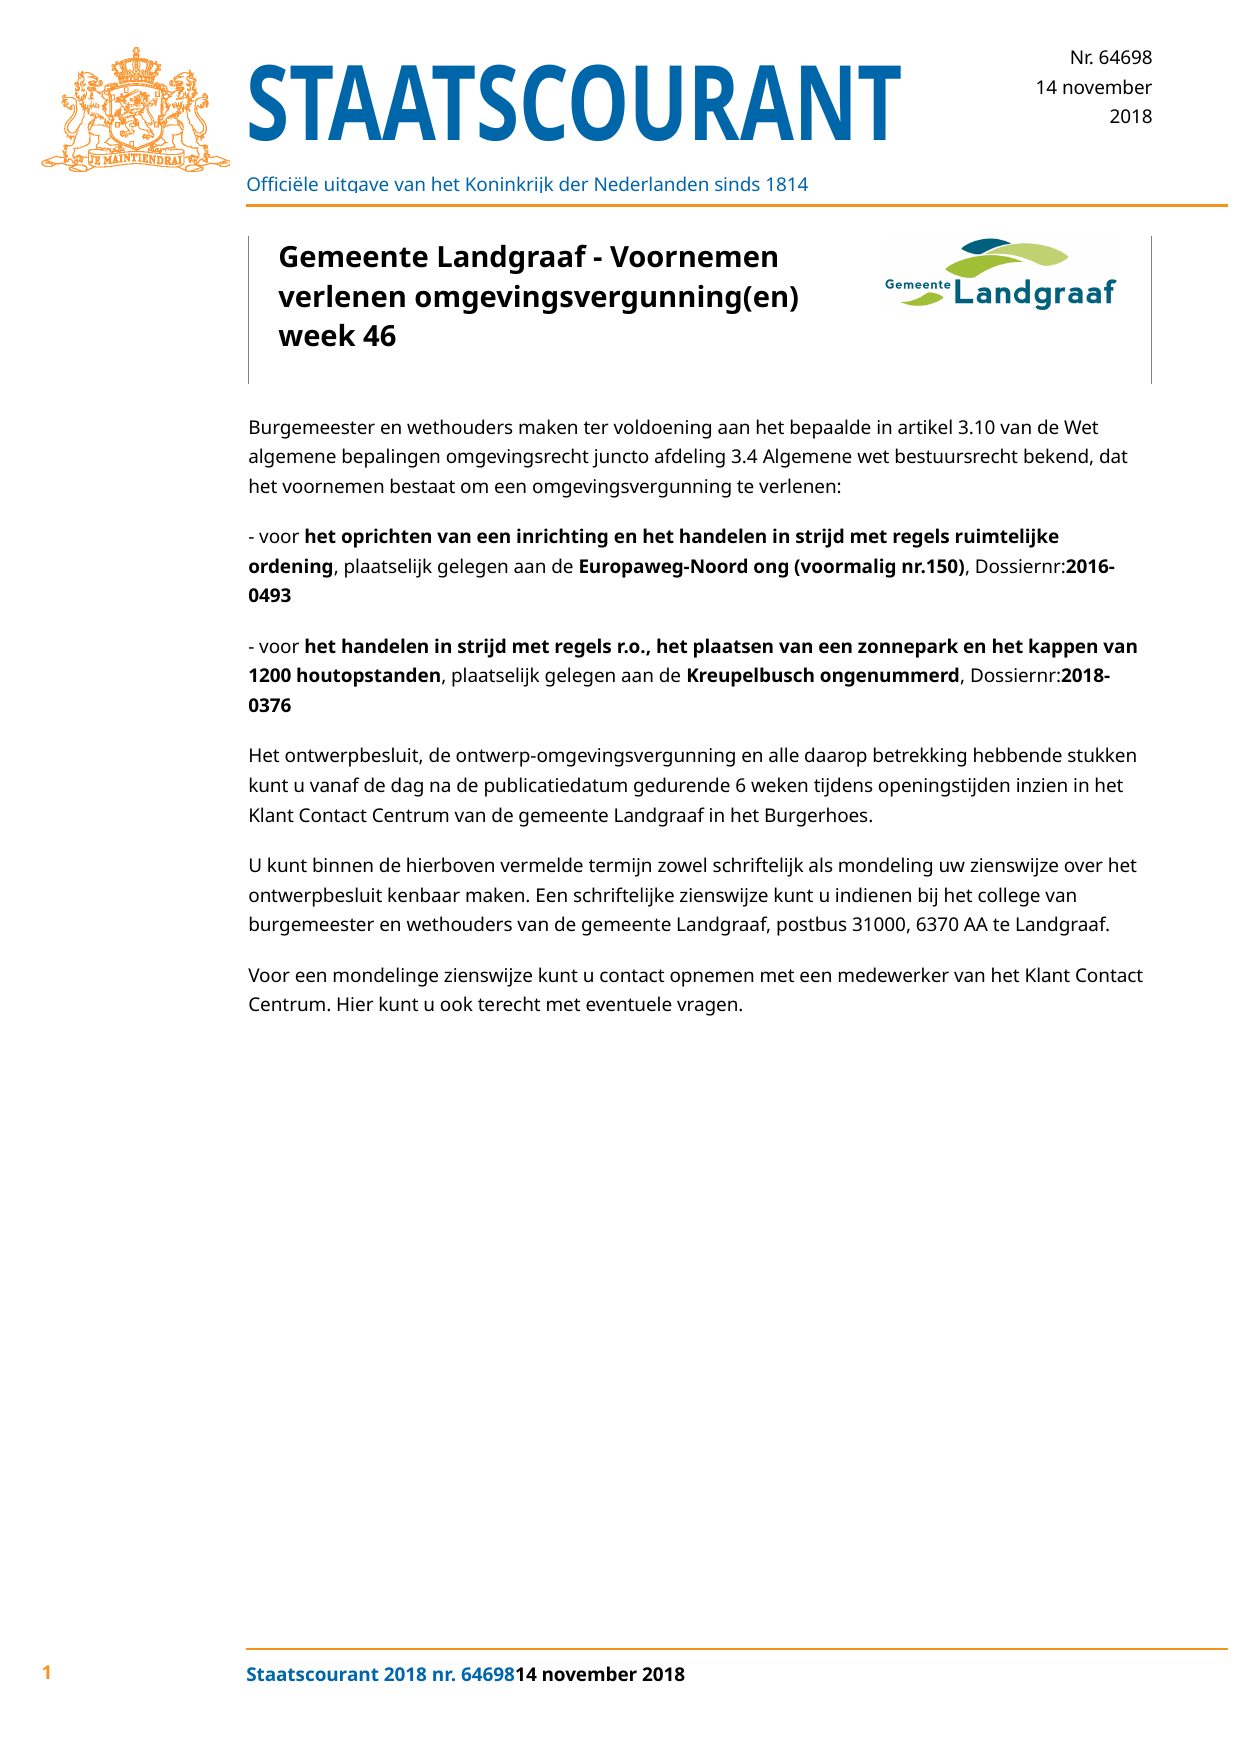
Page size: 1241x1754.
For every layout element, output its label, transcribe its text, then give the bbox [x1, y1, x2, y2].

picture [882, 236, 1119, 312]
text U kunt binnen de hierboven vermelde termijn zowel schriftelijk als mondeling uw zienswijze over het ontwerpbesluit kenbaar maken. Een schriftelijke zienswijze kunt u indienen bij het college van burgemeester en wethouders van de gemeente Landgraaf, postbus 31000, 6370 AA te Landgraaf. [248, 852, 1152, 937]
text Het ontwerpbesluit, de ontwerp-omgevingsvergunning en alle daarop betrekking hebbende stukken kunt u vanaf de dag na de publicatiedatum gedurende 6 weken tijdens openingstijden inzien in het Klant Contact Centrum van de gemeente Landgraaf in het Burgerhoes. [248, 743, 1152, 828]
text Burgemeester en wethouders maken ter voldoening aan het bepaalde in artikel 3.10 van de Wet algemene bepalingen omgevingsrecht juncto afdeling 3.4 Algemene wet bestuursrecht bekend, dat het voornemen bestaat om een omgevingsvergunning te verlenen: [248, 414, 1152, 499]
table_header [850, 236, 1151, 384]
text - voor het oprichten van een inrichting en het handelen in strijd met regels ruimtelijke ordening, plaatselijk gelegen aan de Europaweg-Noord ong (voormalig nr.150), Dossiernr:2016-0493 [248, 523, 1152, 608]
text - voor het handelen in strijd met regels r.o., het plaatsen van een zonnepark en het kappen van 1200 houtopstanden, plaatselijk gelegen aan de Kreupelbusch ongenummerd, Dossiernr:2018-0376 [248, 633, 1152, 718]
text Voor een mondelinge zienswijze kunt u contact opnemen met een medewerker van het Klant Contact Centrum. Hier kunt u ook terecht met eventuele vragen. [248, 962, 1152, 1017]
table_header Gemeente Landgraaf - Voornemen verlenen omgevingsvergunning(en) week 46 [249, 236, 850, 384]
picture [41, 47, 231, 172]
